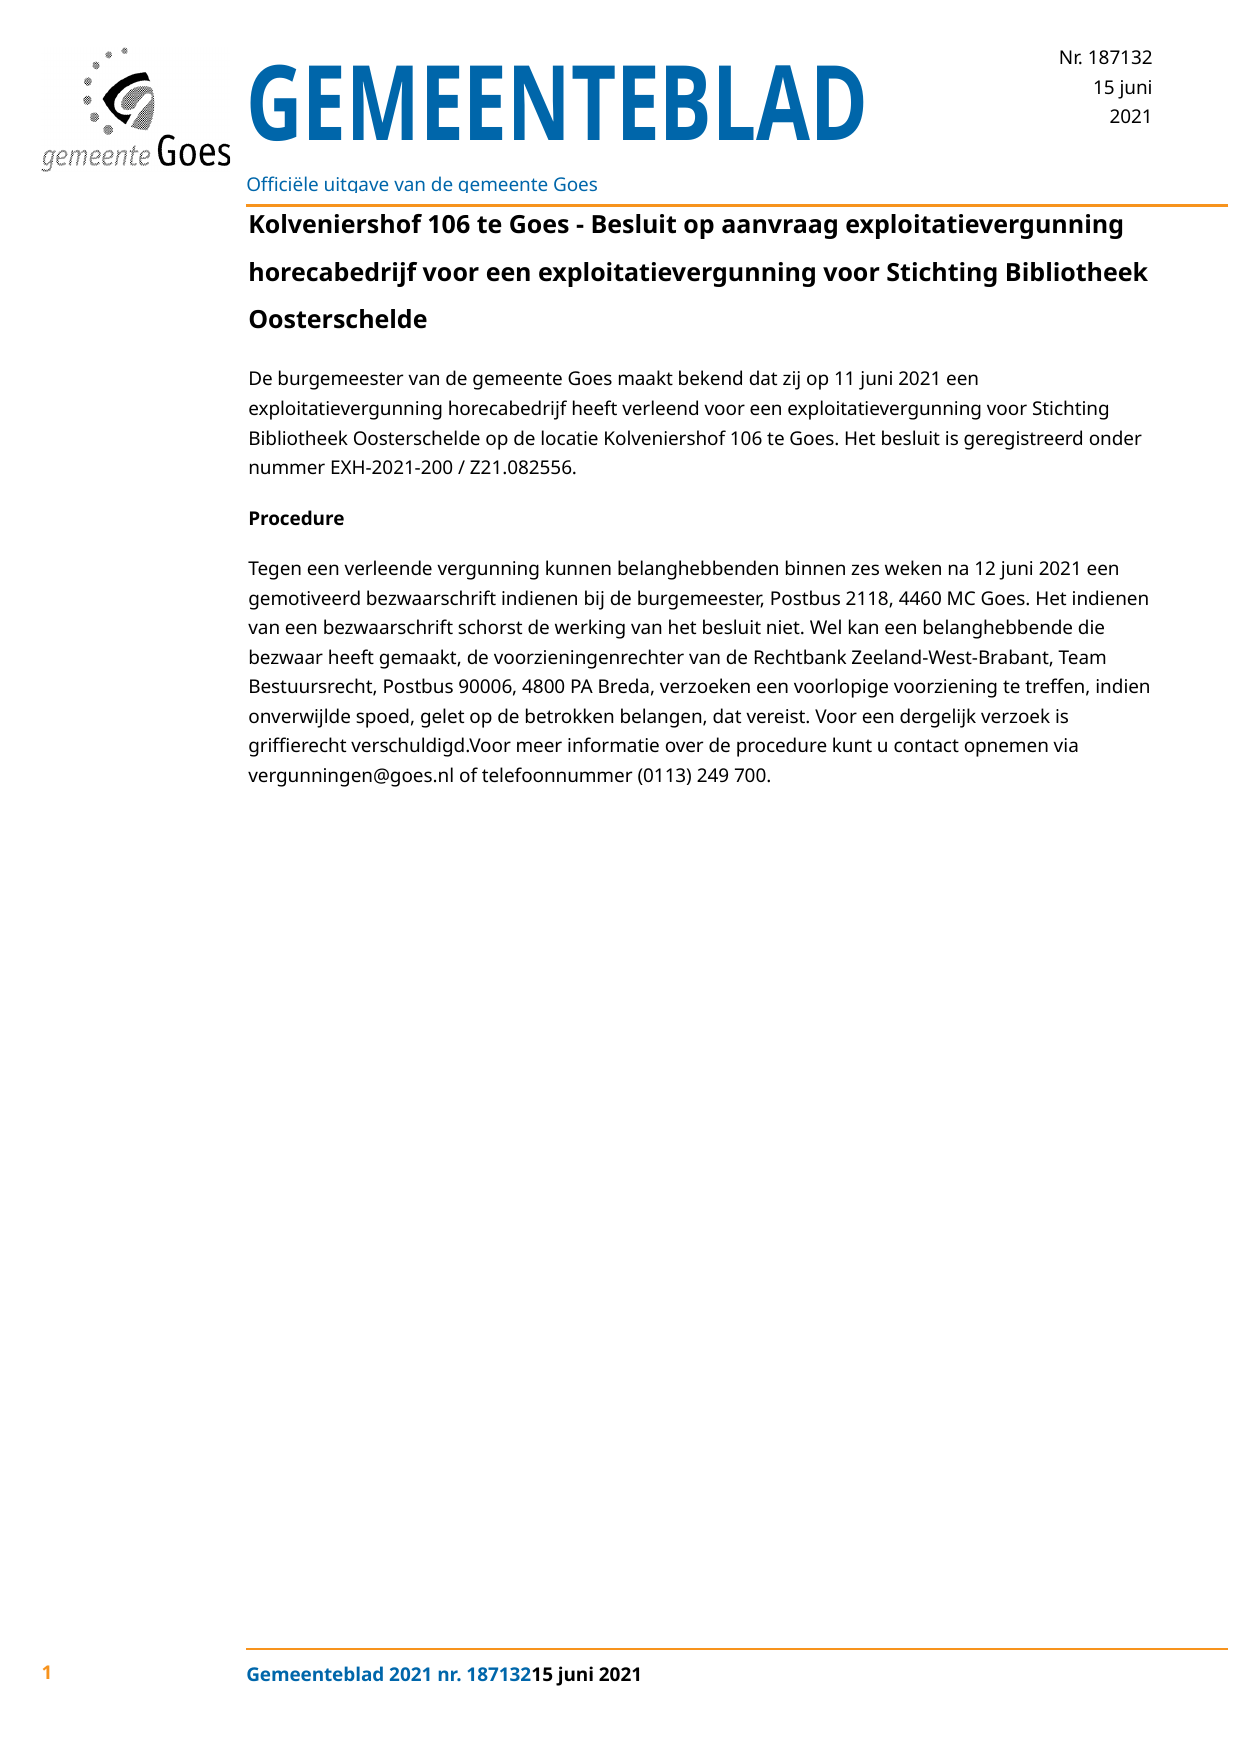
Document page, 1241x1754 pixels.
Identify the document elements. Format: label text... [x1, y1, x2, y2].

text De burgemeester van de gemeente Goes maakt bekend dat zij op 11 juni 2021 een exploitatievergunning horecabedrijf heeft verleend voor een exploitatievergunning voor Stichting Bibliotheek Oosterschelde op de locatie Kolveniershof 106 te Goes. Het besluit is geregistreerd onder nummer EXH-2021-200 / Z21.082556. [248, 366, 1152, 480]
text Kolveniershof 106 te Goes - Besluit op aanvraag exploitatievergunning horecabedrijf voor een exploitatievergunning voor Stichting Bibliotheek Oosterschelde [248, 207, 1152, 336]
text Procedure [248, 505, 1152, 530]
picture [41, 47, 231, 172]
text Tegen een verleende vergunning kunnen belanghebbenden binnen zes weken na 12 juni 2021 een gemotiveerd bezwaarschrift indienen bij de burgemeester, Postbus 2118, 4460 MC Goes. Het indienen van een bezwaarschrift schorst de werking van het besluit niet. Wel kan een belanghebbende die bezwaar heeft gemaakt, de voorzieningenrechter van de Rechtbank Zeeland-West-Brabant, Team Bestuursrecht, Postbus 90006, 4800 PA Breda, verzoeken een voorlopige voorziening te treffen, indien onverwijlde spoed, gelet op de betrokken belangen, dat vereist. Voor een dergelijk verzoek is griffierecht verschuldigd.Voor meer informatie over de procedure kunt u contact opnemen via vergunningen@goes.nl of telefoonnummer (0113) 249 700. [248, 555, 1152, 788]
